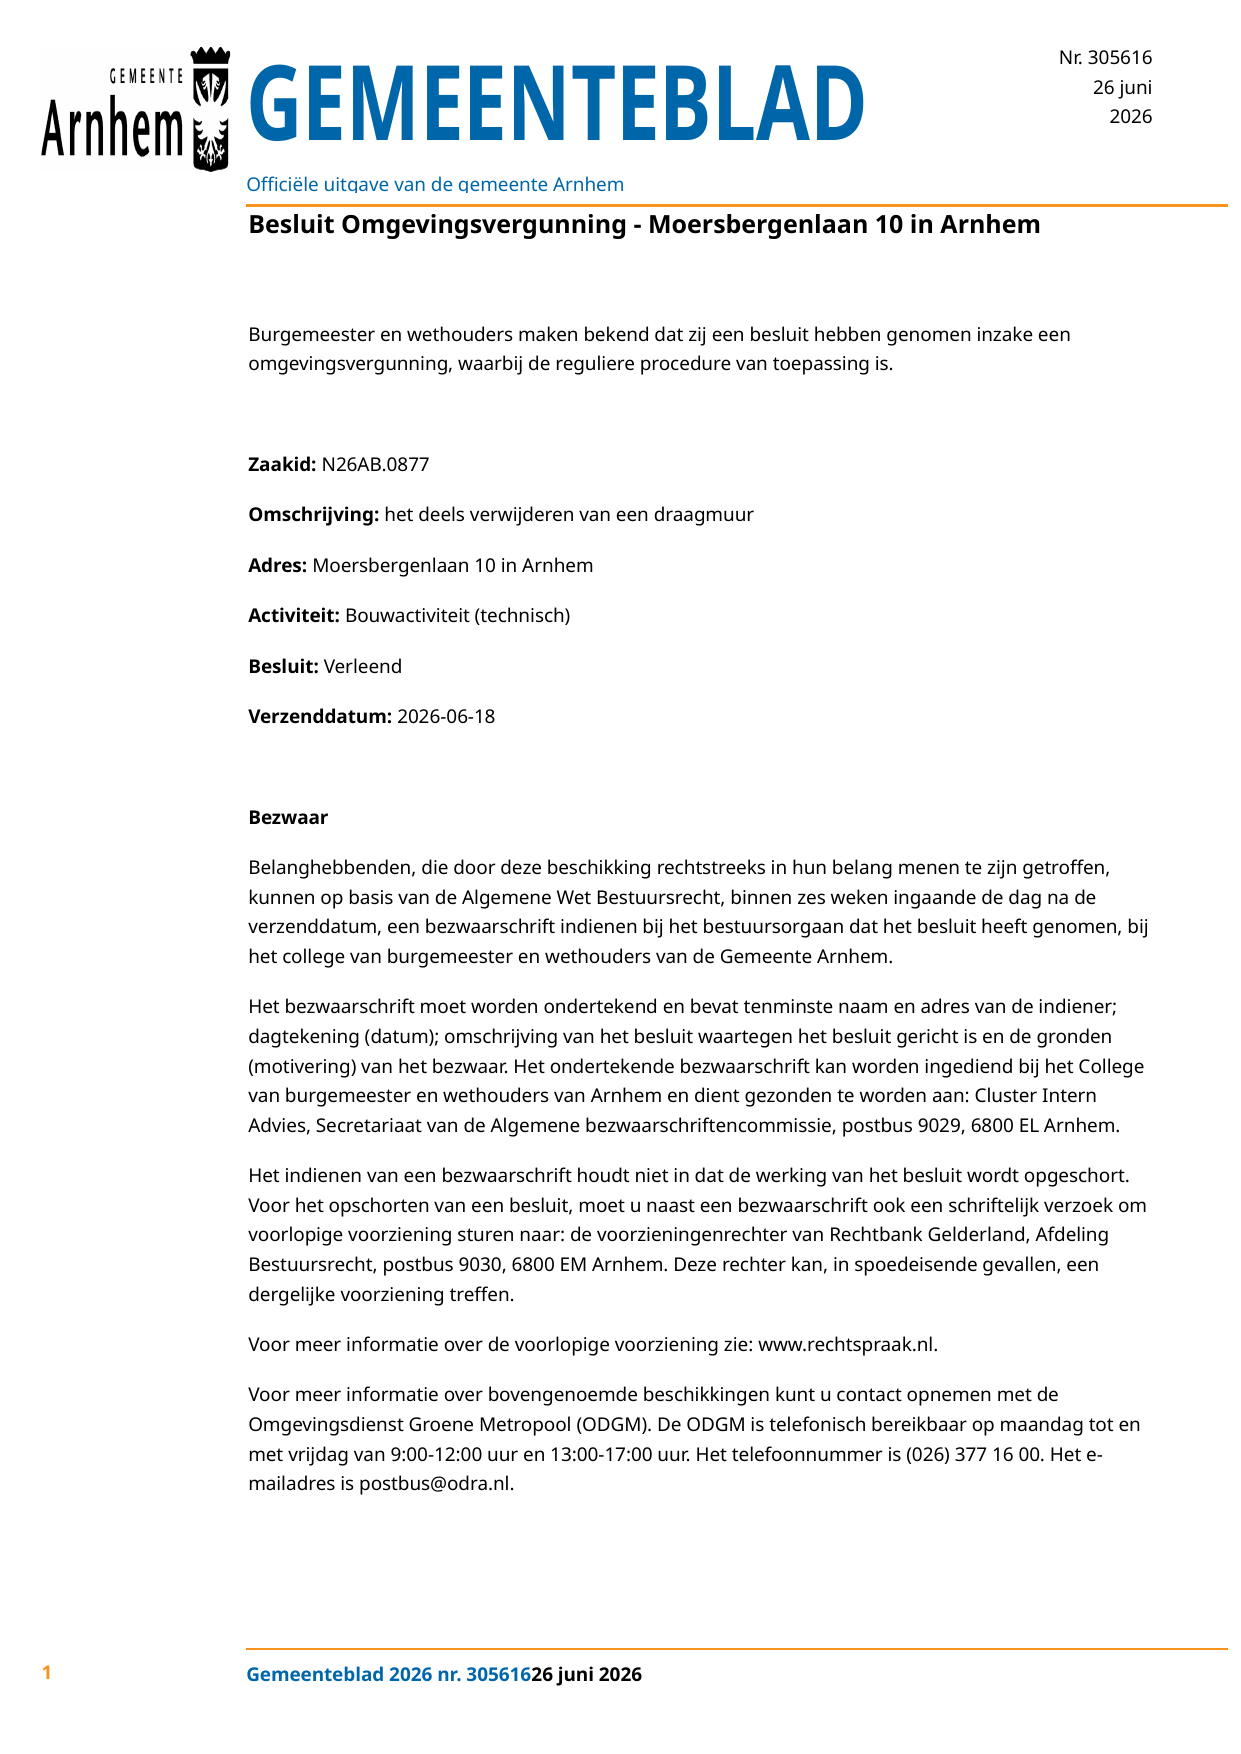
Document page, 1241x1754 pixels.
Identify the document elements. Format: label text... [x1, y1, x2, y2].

text Verzenddatum: 2026-06-18 [248, 703, 1152, 729]
text Adres: Moersbergenlaan 10 in Arnhem [248, 552, 1152, 578]
text Het indienen van een bezwaarschrift houdt niet in dat de werking van het besluit wordt opgeschort. Voor het opschorten van een besluit, moet u naast een bezwaarschrift ook een schriftelijk verzoek om voorlopige voorziening sturen naar: de voorzieningenrechter van Rechtbank Gelderland, Afdeling Bestuursrecht, postbus 9030, 6800 EM Arnhem. Deze rechter kan, in spoedeisende gevallen, een dergelijke voorziening treffen. [248, 1162, 1152, 1306]
text Voor meer informatie over de voorlopige voorziening zie: www.rechtspraak.nl. [248, 1331, 1152, 1357]
text Besluit: Verleend [248, 653, 1152, 678]
text Omschrijving: het deels verwijderen van een draagmuur [248, 502, 1152, 527]
text Activiteit: Bouwactiviteit (technisch) [248, 602, 1152, 628]
text Zaakid: N26AB.0877 [248, 451, 1152, 477]
text Bezwaar [248, 804, 1152, 830]
text Besluit Omgevingsvergunning - Moersbergenlaan 10 in Arnhem [248, 207, 1152, 241]
text Burgemeester en wethouders maken bekend dat zij een besluit hebben genomen inzake een omgevingsvergunning, waarbij de reguliere procedure van toepassing is. [248, 321, 1152, 376]
text Belanghebbenden, die door deze beschikking rechtstreeks in hun belang menen te zijn getroffen, kunnen op basis van de Algemene Wet Bestuursrecht, binnen zes weken ingaande de dag na de verzenddatum, een bezwaarschrift indienen bij het bestuursorgaan dat het besluit heeft genomen, bij het college van burgemeester en wethouders van de Gemeente Arnhem. [248, 854, 1152, 969]
text Het bezwaarschrift moet worden ondertekend en bevat tenminste naam en adres van de indiener; dagtekening (datum); omschrijving van het besluit waartegen het besluit gericht is en de gronden (motivering) van het bezwaar. Het ondertekende bezwaarschrift kan worden ingediend bij het College van burgemeester en wethouders van Arnhem en dient gezonden te worden aan: Cluster Intern Advies, Secretariaat van de Algemene bezwaarschriftencommissie, postbus 9029, 6800 EL Arnhem. [248, 994, 1152, 1138]
text Voor meer informatie over bovengenoemde beschikkingen kunt u contact opnemen met de Omgevingsdienst Groene Metropool (ODGM). De ODGM is telefonisch bereikbaar op maandag tot en met vrijdag van 9:00-12:00 uur en 13:00-17:00 uur. Het telefoonnummer is (026) 377 16 00. Het e-mailadres is postbus@odra.nl. [248, 1382, 1152, 1496]
picture [41, 47, 231, 172]
